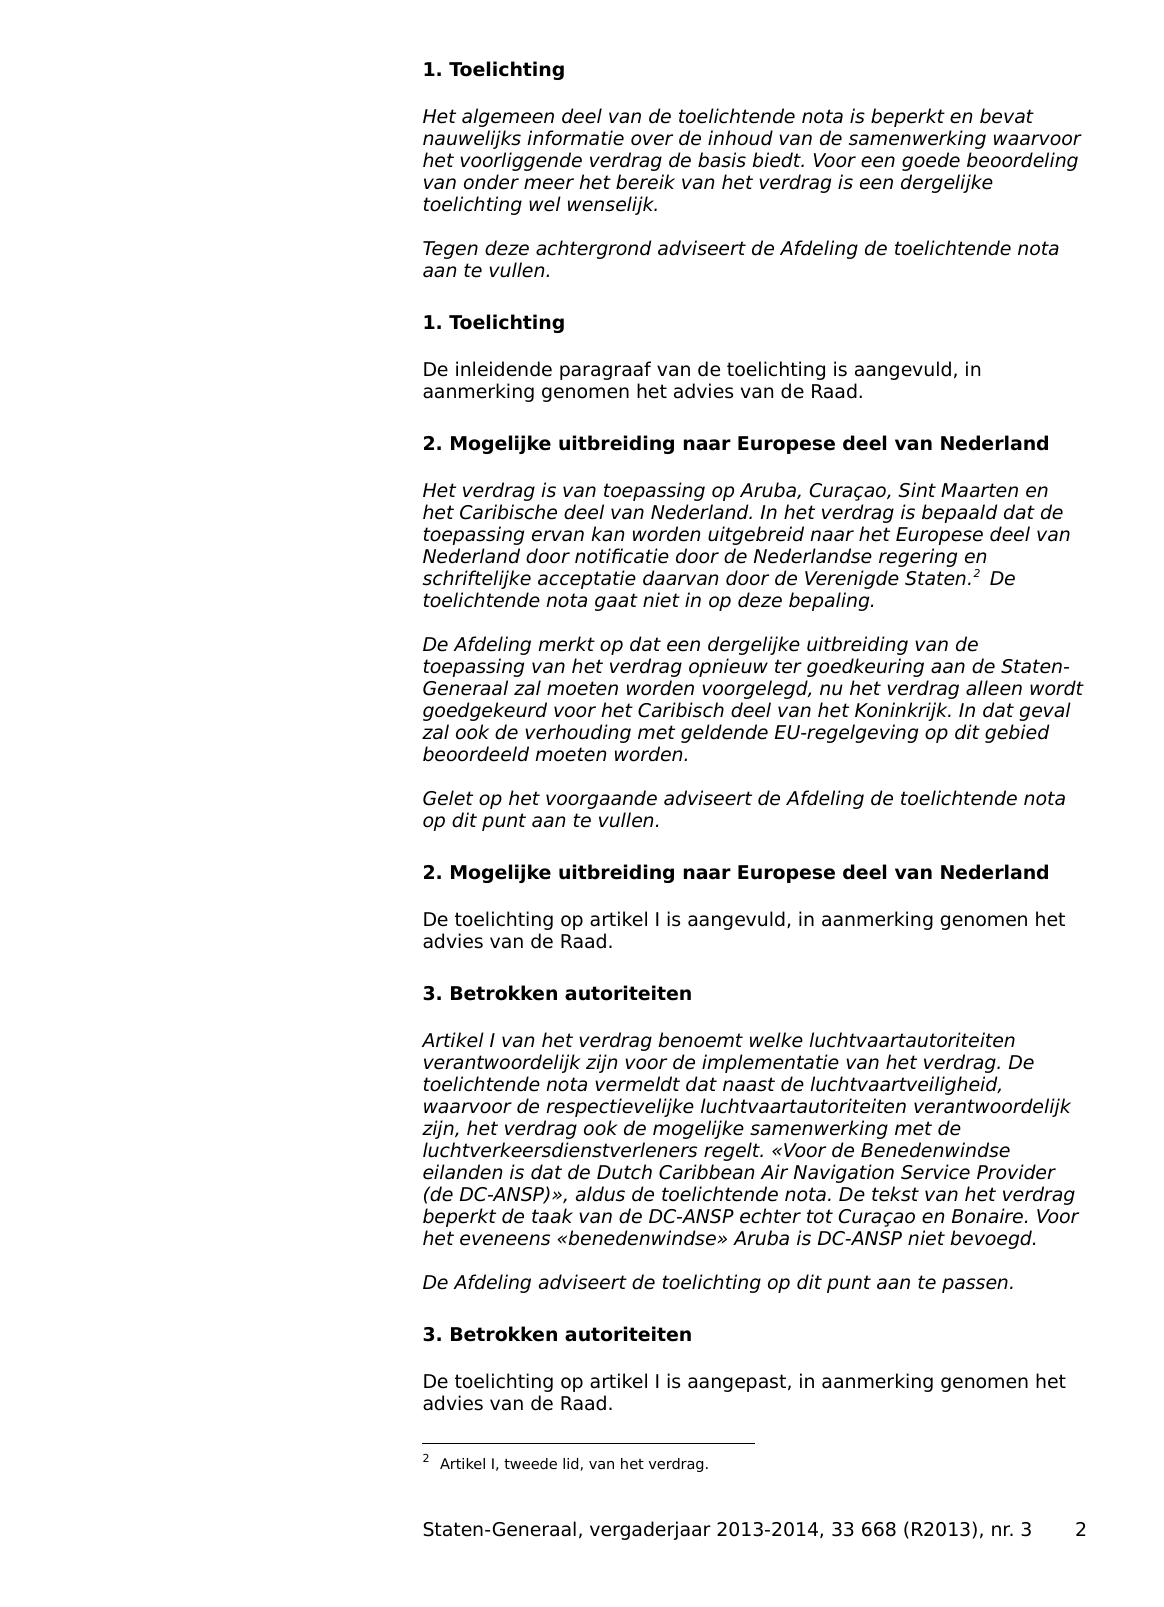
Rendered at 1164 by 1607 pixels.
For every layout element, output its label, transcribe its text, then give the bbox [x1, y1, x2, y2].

subtitle 3. Betrokken autoriteiten [422, 983, 1087, 1005]
text Artikel I, tweede lid, van het verdrag. [422, 1452, 1087, 1474]
subtitle 2. Mogelijke uitbreiding naar Europese deel van Nederland [422, 862, 1087, 884]
text Tegen deze achtergrond adviseert de Afdeling de toelichtende nota aan te vullen. [422, 238, 1087, 282]
text Het verdrag is van toepassing op Aruba, Curaçao, Sint Maarten en het Caribische deel van Nederland. In het verdrag is bepaald dat de toepassing ervan kan worden uitgebreid naar het Europese deel van Nederland door notificatie door de Nederlandse regering en schriftelijke acceptatie daarvan door de Verenigde Staten. De toelichtende nota gaat niet in op deze bepaling. [422, 480, 1087, 612]
text De toelichting op artikel I is aangepast, in aanmerking genomen het advies van de Raad. [422, 1371, 1087, 1415]
text Het algemeen deel van de toelichtende nota is beperkt en bevat nauwelijks informatie over de inhoud van de samenwerking waarvoor het voorliggende verdrag de basis biedt. Voor een goede beoordeling van onder meer het bereik van het verdrag is een dergelijke toelichting wel wenselijk. [422, 106, 1087, 216]
subtitle 2. Mogelijke uitbreiding naar Europese deel van Nederland [422, 433, 1087, 455]
text Artikel I van het verdrag benoemt welke luchtvaartautoriteiten verantwoordelijk zijn voor de implementatie van het verdrag. De toelichtende nota vermeldt dat naast de luchtvaartveiligheid, waarvoor de respectievelijke luchtvaartautoriteiten verantwoordelijk zijn, het verdrag ook de mogelijke samenwerking met de luchtverkeersdienstverleners regelt. «Voor de Benedenwindse eilanden is dat de Dutch Caribbean Air Navigation Service Provider (de DC-ANSP)», aldus de toelichtende nota. De tekst van het verdrag beperkt de taak van de DC-ANSP echter tot Curaçao en Bonaire. Voor het eveneens «benedenwindse» Aruba is DC-ANSP niet bevoegd. [422, 1030, 1087, 1250]
text De toelichting op artikel I is aangevuld, in aanmerking genomen het advies van de Raad. [422, 909, 1087, 953]
text Gelet op het voorgaande adviseert de Afdeling de toelichtende nota op dit punt aan te vullen. [422, 788, 1087, 832]
subtitle 1. Toelichting [422, 59, 1087, 81]
text De Afdeling merkt op dat een dergelijke uitbreiding van de toepassing van het verdrag opnieuw ter goedkeuring aan de Staten-Generaal zal moeten worden voorgelegd, nu het verdrag alleen wordt goedgekeurd voor het Caribisch deel van het Koninkrijk. In dat geval zal ook de verhouding met geldende EU-regelgeving op dit gebied beoordeeld moeten worden. [422, 634, 1087, 766]
subtitle 3. Betrokken autoriteiten [422, 1324, 1087, 1346]
text De Afdeling adviseert de toelichting op dit punt aan te passen. [422, 1272, 1087, 1294]
text De inleidende paragraaf van de toelichting is aangevuld, in aanmerking genomen het advies van de Raad. [422, 359, 1087, 403]
subtitle 1. Toelichting [422, 312, 1087, 334]
